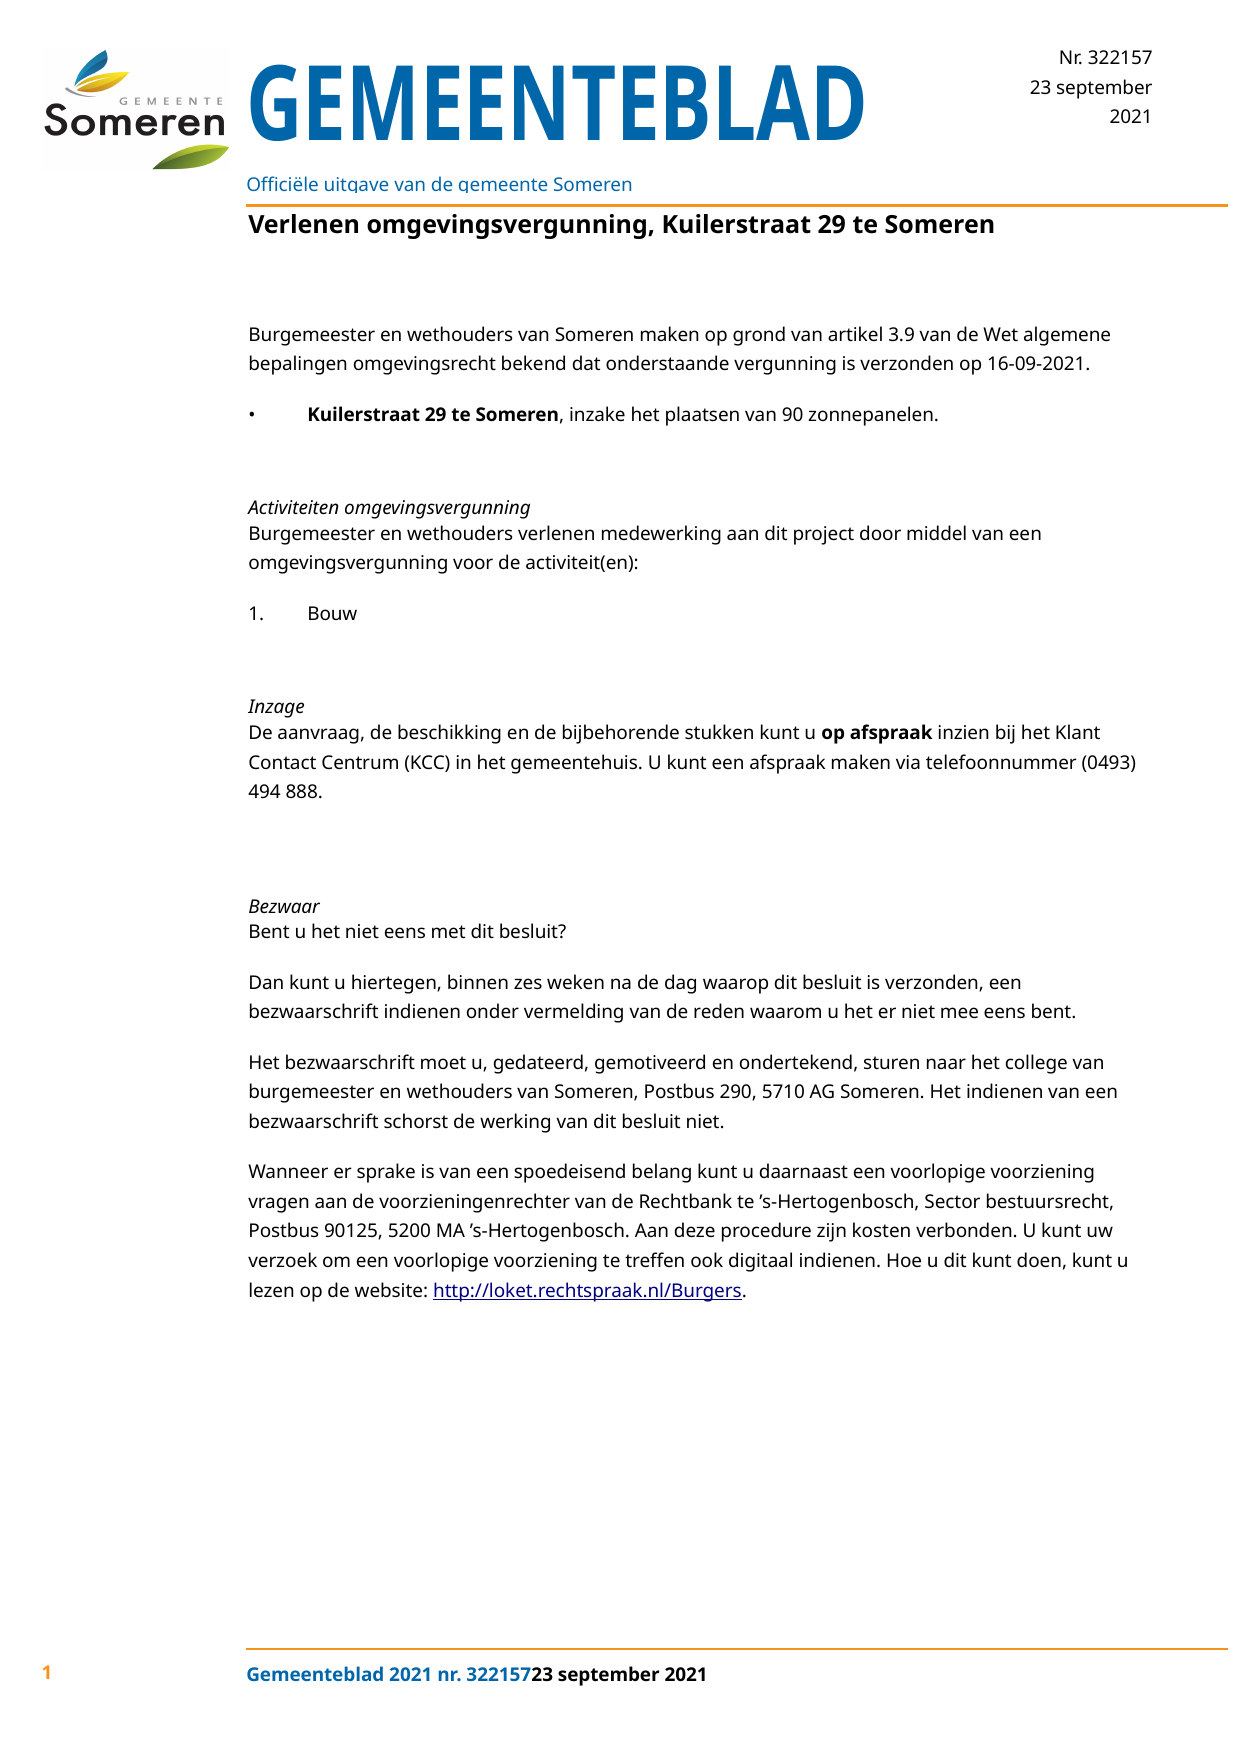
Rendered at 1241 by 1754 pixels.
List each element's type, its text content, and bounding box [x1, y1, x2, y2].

text Dan kunt u hiertegen, binnen zes weken na de dag waarop dit besluit is verzonden, een bezwaarschrift indienen onder vermelding van de reden waarom u het er niet mee eens bent. [248, 969, 1152, 1024]
text Verlenen omgevingsvergunning, Kuilerstraat 29 te Someren [248, 207, 1152, 241]
text Burgemeester en wethouders van Someren maken op grond van artikel 3.9 van de Wet algemene bepalingen omgevingsrecht bekend dat onderstaande vergunning is verzonden op 16-09-2021. [248, 321, 1152, 376]
text Inzage [248, 693, 1152, 719]
text De aanvraag, de beschikking en de bijbehorende stukken kunt u op afspraak inzien bij het Klant Contact Centrum (KCC) in het gemeentehuis. U kunt een afspraak maken via telefoonnummer (0493) 494 888. [248, 719, 1152, 804]
picture [41, 47, 231, 172]
text Activiteiten omgevingsvergunning [248, 494, 1152, 520]
list Kuilerstraat 29 te Someren, inzake het plaatsen van 90 zonnepanelen. [248, 401, 1152, 426]
text Het bezwaarschrift moet u, gedateerd, gemotiveerd en ondertekend, sturen naar het college van burgemeester en wethouders van Someren, Postbus 290, 5710 AG Someren. Het indienen van een bezwaarschrift schorst de werking van dit besluit niet. [248, 1049, 1152, 1134]
text Bezwaar [248, 893, 1152, 918]
text Wanneer er sprake is van een spoedeisend belang kunt u daarnaast een voorlopige voorziening vragen aan de voorzieningenrechter van de Rechtbank te ’s-Hertogenbosch, Sector bestuursrecht, Postbus 90125, 5200 MA ’s-Hertogenbosch. Aan deze procedure zijn kosten verbonden. U kunt uw verzoek om een voorlopige voorziening te treffen ook digitaal indienen. Hoe u dit kunt doen, kunt u lezen op de website: http://loket.rechtspraak.nl/Burgers. [248, 1158, 1152, 1303]
text Burgemeester en wethouders verlenen medewerking aan dit project door middel van een omgevingsvergunning voor de activiteit(en): [248, 520, 1152, 575]
list Bouw [248, 600, 1152, 626]
text Bent u het niet eens met dit besluit? [248, 918, 1152, 944]
